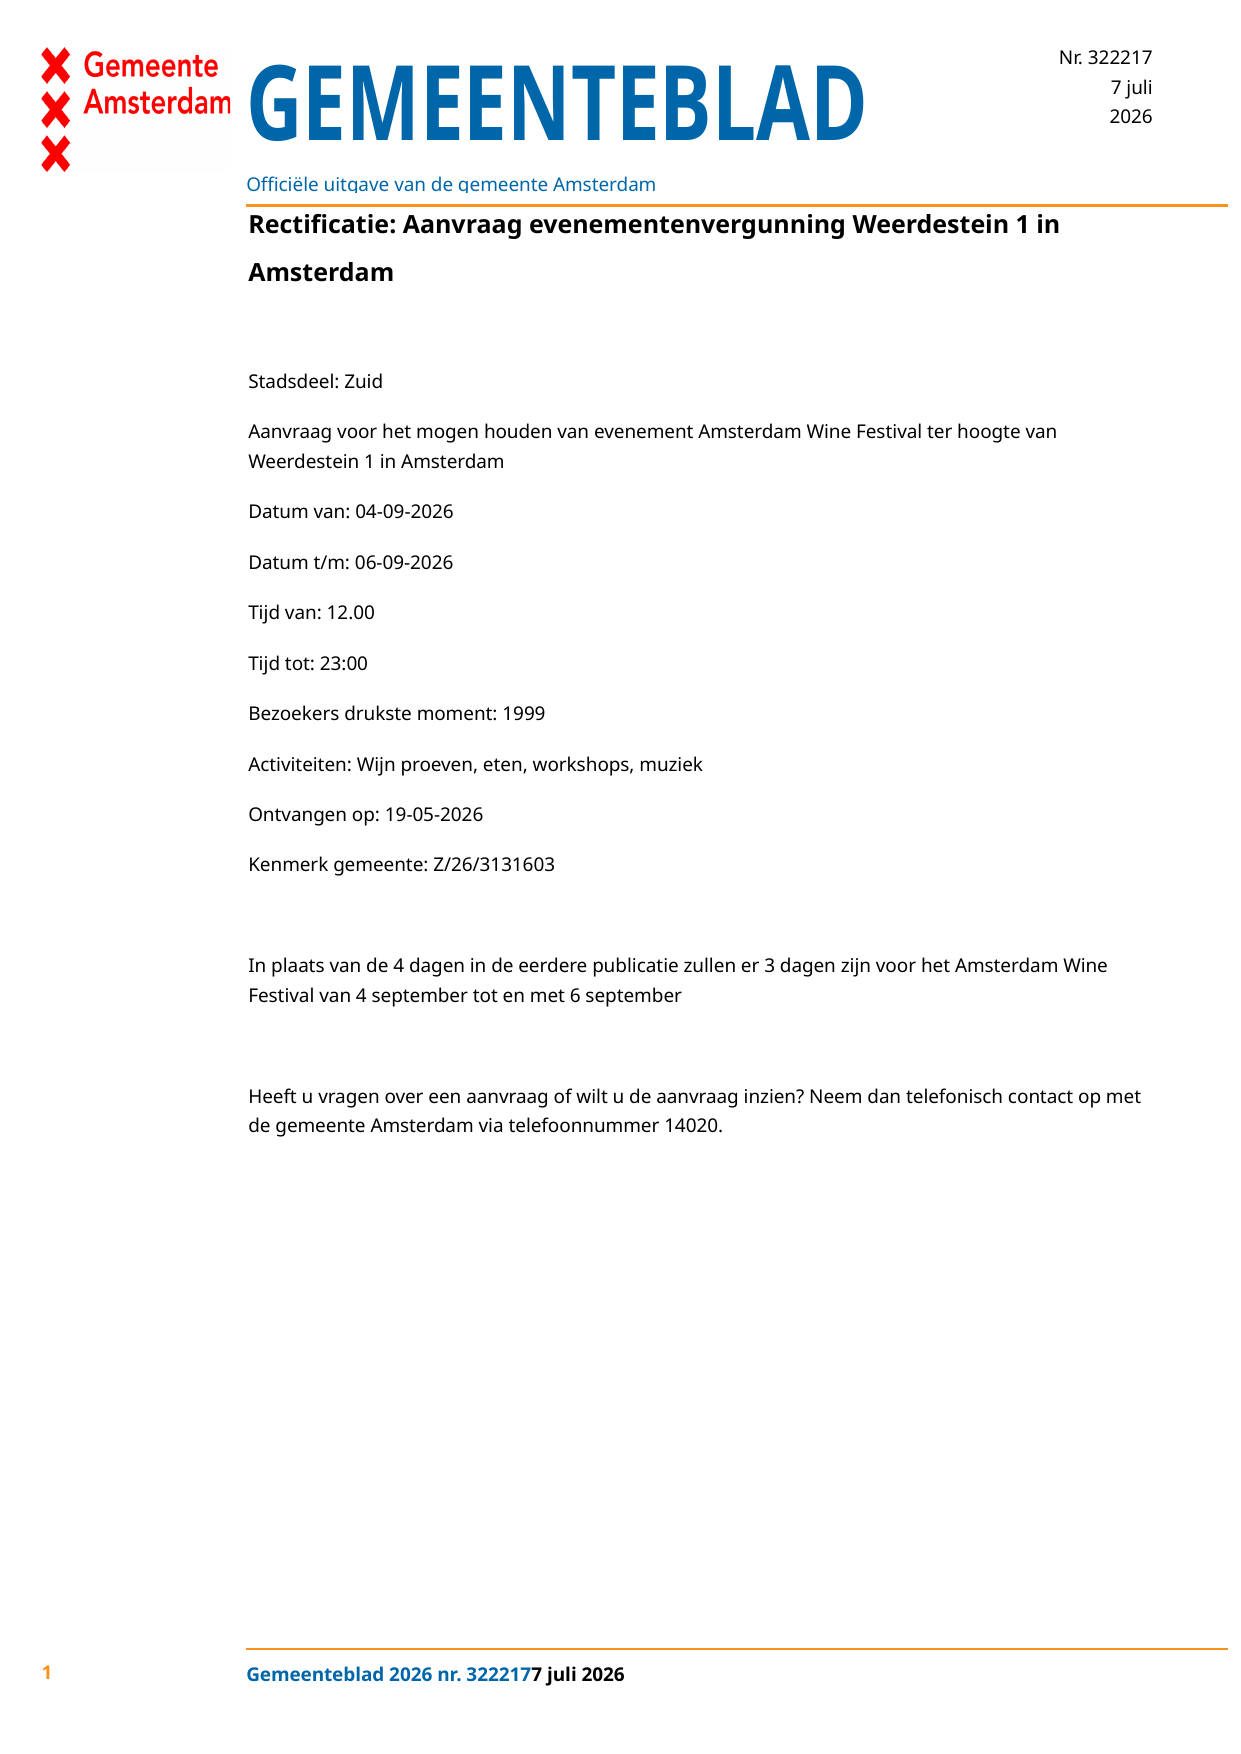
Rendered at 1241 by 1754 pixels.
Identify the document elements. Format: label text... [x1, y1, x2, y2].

text Datum van: 04-09-2026 [248, 499, 1152, 524]
text Tijd van: 12.00 [248, 599, 1152, 625]
text Activiteiten: Wijn proeven, eten, workshops, muziek [248, 751, 1152, 777]
text Ontvangen op: 19-05-2026 [248, 801, 1152, 827]
text Kenmerk gemeente: Z/26/3131603 [248, 852, 1152, 877]
text Heeft u vragen over een aanvraag of wilt u de aanvraag inzien? Neem dan telefonisch contact op met de gemeente Amsterdam via telefoonnummer 14020. [248, 1083, 1152, 1138]
text Rectificatie: Aanvraag evenementenvergunning Weerdestein 1 in Amsterdam [248, 207, 1152, 288]
text Stadsdeel: Zuid [248, 368, 1152, 394]
text In plaats van de 4 dagen in de eerdere publicatie zullen er 3 dagen zijn voor het Amsterdam Wine Festival van 4 september tot en met 6 september [248, 952, 1152, 1008]
picture [41, 47, 231, 172]
text Tijd tot: 23:00 [248, 650, 1152, 676]
text Bezoekers drukste moment: 1999 [248, 700, 1152, 726]
text Datum t/m: 06-09-2026 [248, 549, 1152, 575]
text Aanvraag voor het mogen houden van evenement Amsterdam Wine Festival ter hoogte van Weerdestein 1 in Amsterdam [248, 419, 1152, 474]
